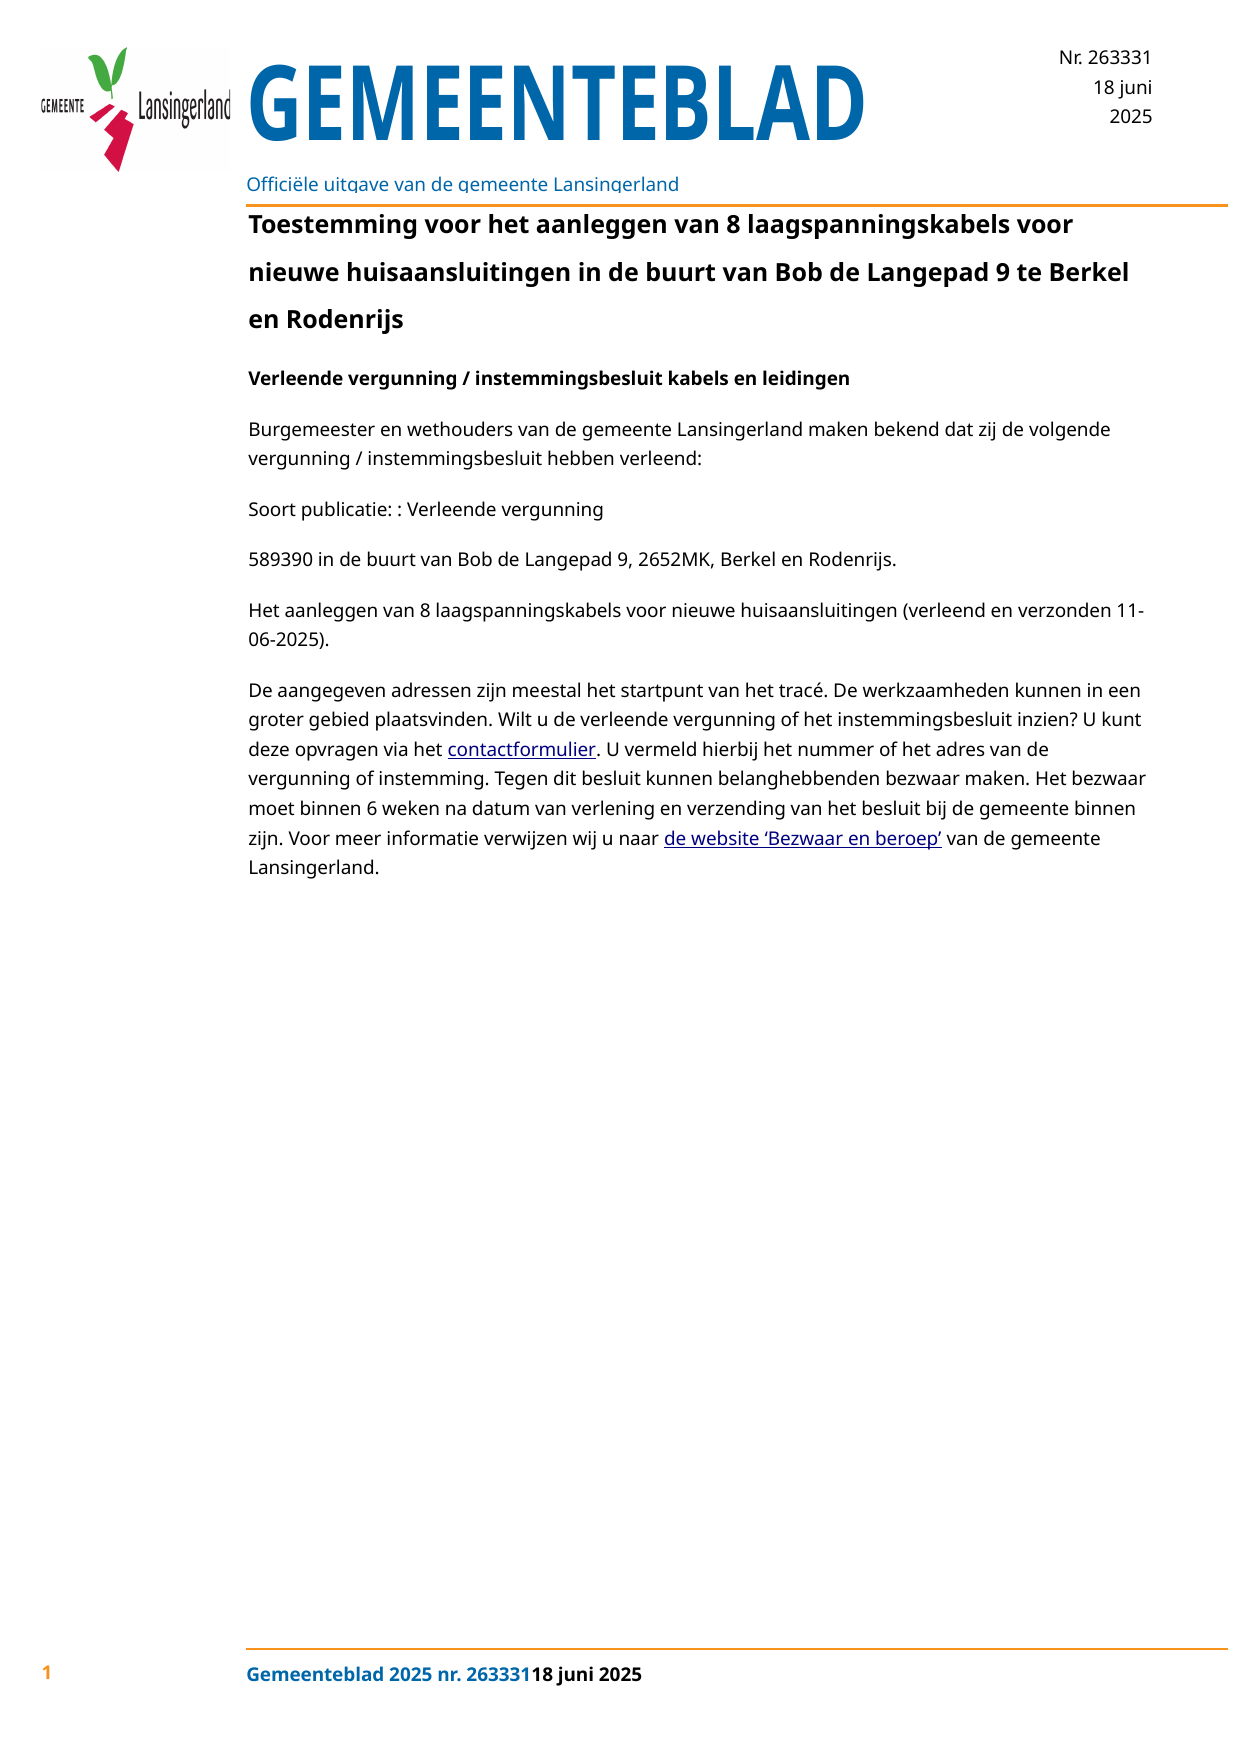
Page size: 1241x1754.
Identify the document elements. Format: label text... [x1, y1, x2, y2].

text Toestemming voor het aanleggen van 8 laagspanningskabels voor nieuwe huisaansluitingen in de buurt van Bob de Langepad 9 te Berkel en Rodenrijs [248, 207, 1152, 336]
text Verleende vergunning / instemmingsbesluit kabels en leidingen [248, 366, 1152, 391]
text Het aanleggen van 8 laagspanningskabels voor nieuwe huisaansluitingen (verleend en verzonden 11-06-2025). [248, 597, 1152, 652]
text Soort publicatie: : Verleende vergunning [248, 496, 1152, 522]
text De aangegeven adressen zijn meestal het startpunt van het tracé. De werkzaamheden kunnen in een groter gebied plaatsvinden. Wilt u de verleende vergunning of het instemmingsbesluit inzien? U kunt deze opvragen via het contactformulier. U vermeld hierbij het nummer of het adres van de vergunning of instemming. Tegen dit besluit kunnen belanghebbenden bezwaar maken. Het bezwaar moet binnen 6 weken na datum van verlening en verzending van het besluit bij de gemeente binnen zijn. Voor meer informatie verwijzen wij u naar de website ‘Bezwaar en beroep’ van de gemeente Lansingerland. [248, 677, 1152, 880]
text 589390 in de buurt van Bob de Langepad 9, 2652MK, Berkel en Rodenrijs. [248, 546, 1152, 572]
text Burgemeester en wethouders van de gemeente Lansingerland maken bekend dat zij de volgende vergunning / instemmingsbesluit hebben verleend: [248, 416, 1152, 471]
picture [41, 47, 231, 172]
